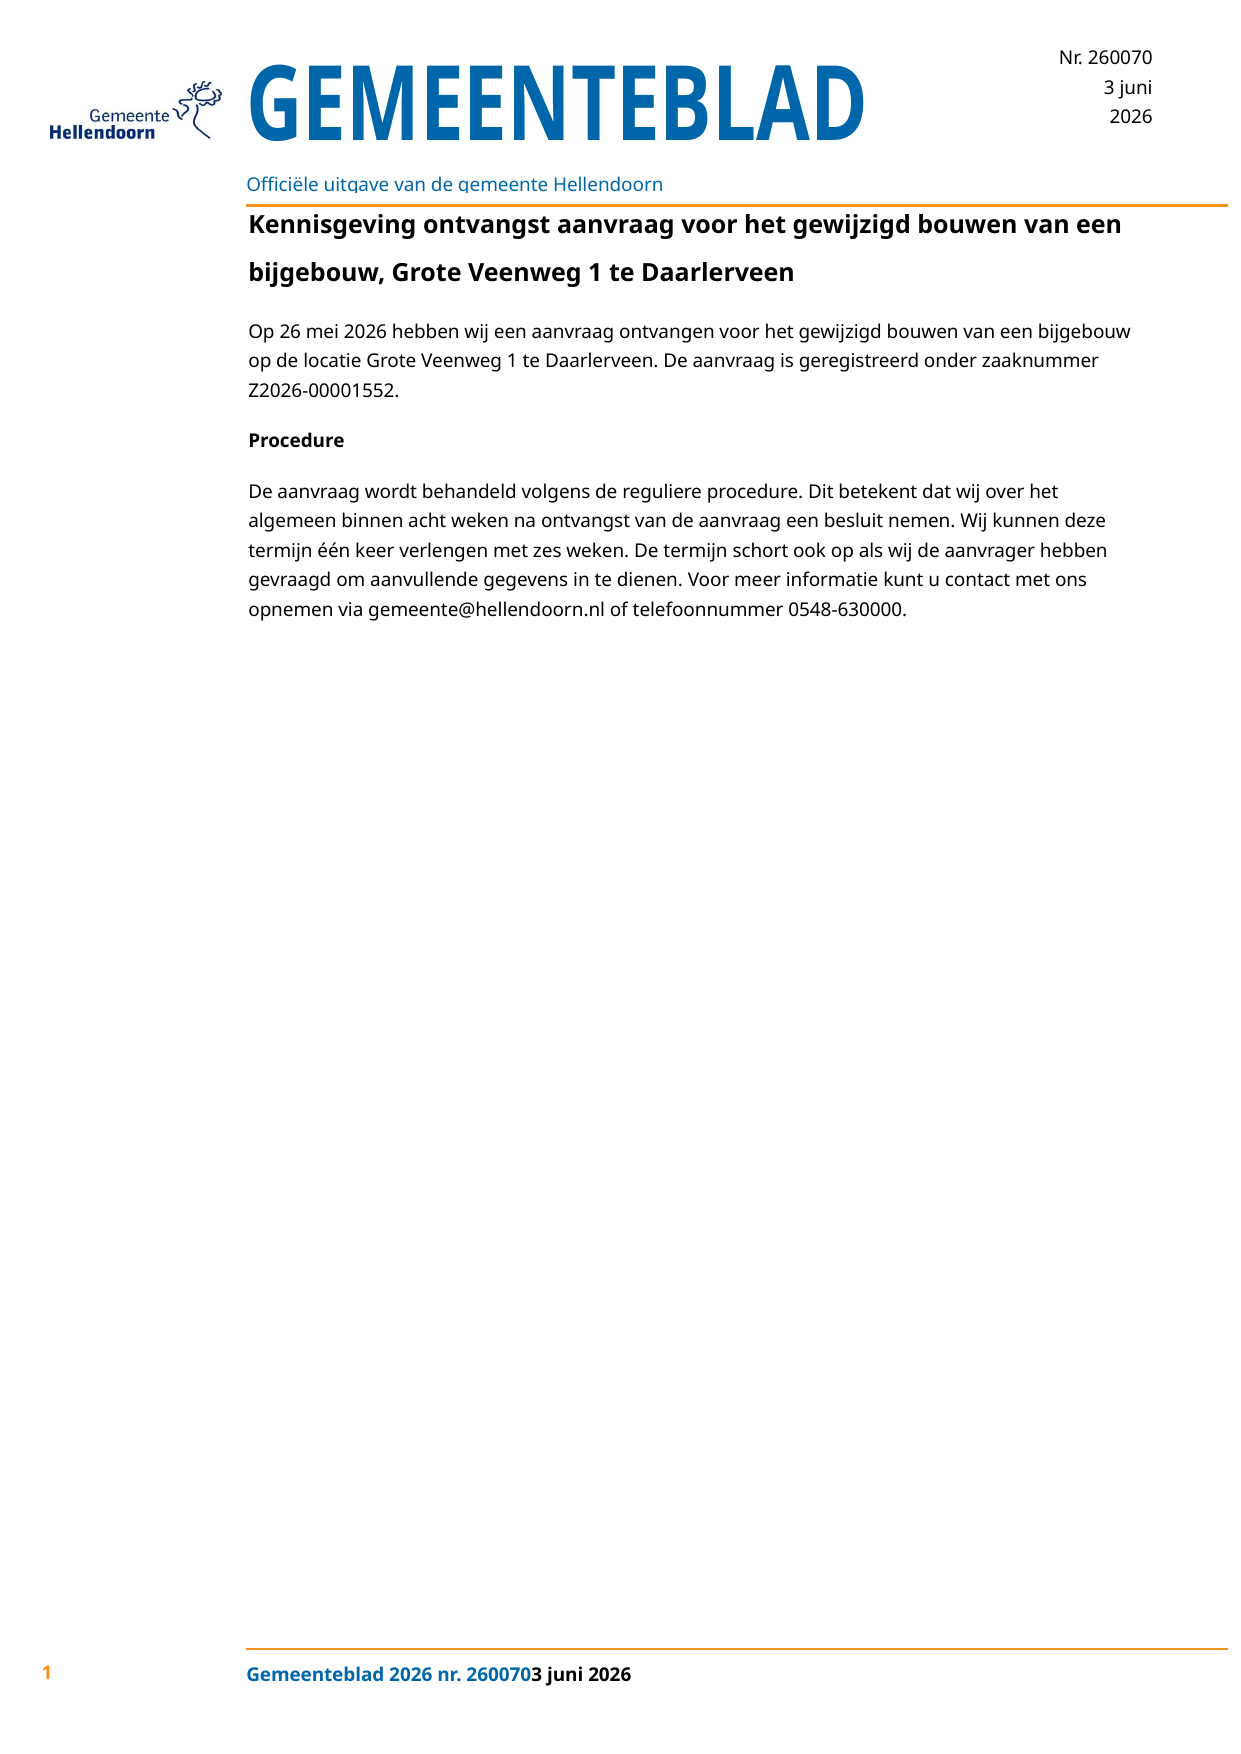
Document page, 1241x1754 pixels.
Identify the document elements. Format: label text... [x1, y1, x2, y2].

text Procedure [248, 427, 1152, 453]
text Kennisgeving ontvangst aanvraag voor het gewijzigd bouwen van een bijgebouw, Grote Veenweg 1 te Daarlerveen [248, 207, 1152, 288]
text Op 26 mei 2026 hebben wij een aanvraag ontvangen voor het gewijzigd bouwen van een bijgebouw op de locatie Grote Veenweg 1 te Daarlerveen. De aanvraag is geregistreerd onder zaaknummer Z2026-00001552. [248, 318, 1152, 403]
picture [41, 47, 231, 172]
text De aanvraag wordt behandeld volgens de reguliere procedure. Dit betekent dat wij over het algemeen binnen acht weken na ontvangst van de aanvraag een besluit nemen. Wij kunnen deze termijn één keer verlengen met zes weken. De termijn schort ook op als wij de aanvrager hebben gevraagd om aanvullende gegevens in te dienen. Voor meer informatie kunt u contact met ons opnemen via gemeente@hellendoorn.nl of telefoonnummer 0548-630000. [248, 478, 1152, 622]
